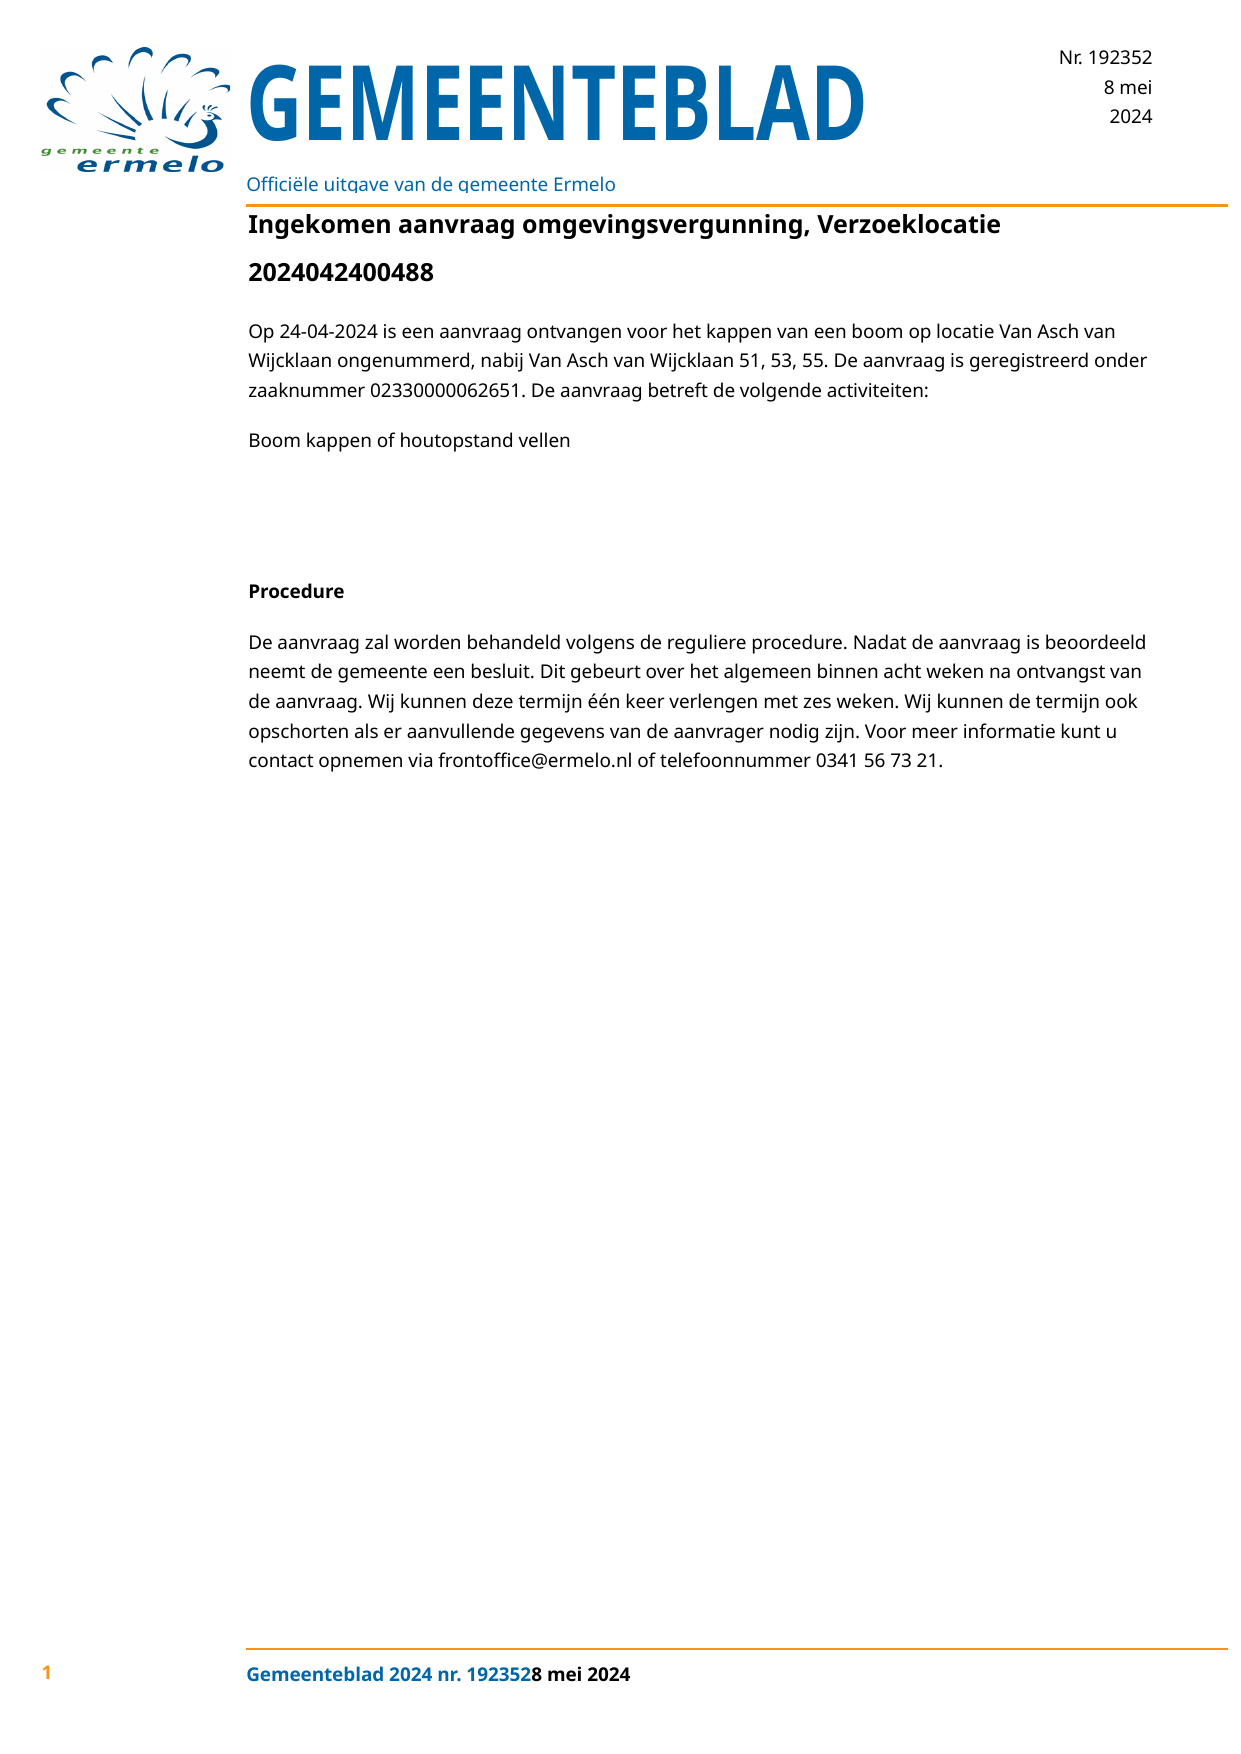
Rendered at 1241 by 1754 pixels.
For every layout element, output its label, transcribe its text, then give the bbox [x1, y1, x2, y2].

picture [41, 47, 231, 172]
text Boom kappen of houtopstand vellen [248, 427, 1152, 453]
text Op 24-04-2024 is een aanvraag ontvangen voor het kappen van een boom op locatie Van Asch van Wijcklaan ongenummerd, nabij Van Asch van Wijcklaan 51, 53, 55. De aanvraag is geregistreerd onder zaaknummer 02330000062651. De aanvraag betreft de volgende activiteiten: [248, 318, 1152, 403]
text De aanvraag zal worden behandeld volgens de reguliere procedure. Nadat de aanvraag is beoordeeld neemt de gemeente een besluit. Dit gebeurt over het algemeen binnen acht weken na ontvangst van de aanvraag. Wij kunnen deze termijn één keer verlengen met zes weken. Wij kunnen de termijn ook opschorten als er aanvullende gegevens van de aanvrager nodig zijn. Voor meer informatie kunt u contact opnemen via frontoffice@ermelo.nl of telefoonnummer 0341 56 73 21. [248, 629, 1152, 773]
text Procedure [248, 579, 1152, 604]
text Ingekomen aanvraag omgevingsvergunning, Verzoeklocatie 2024042400488 [248, 207, 1152, 288]
